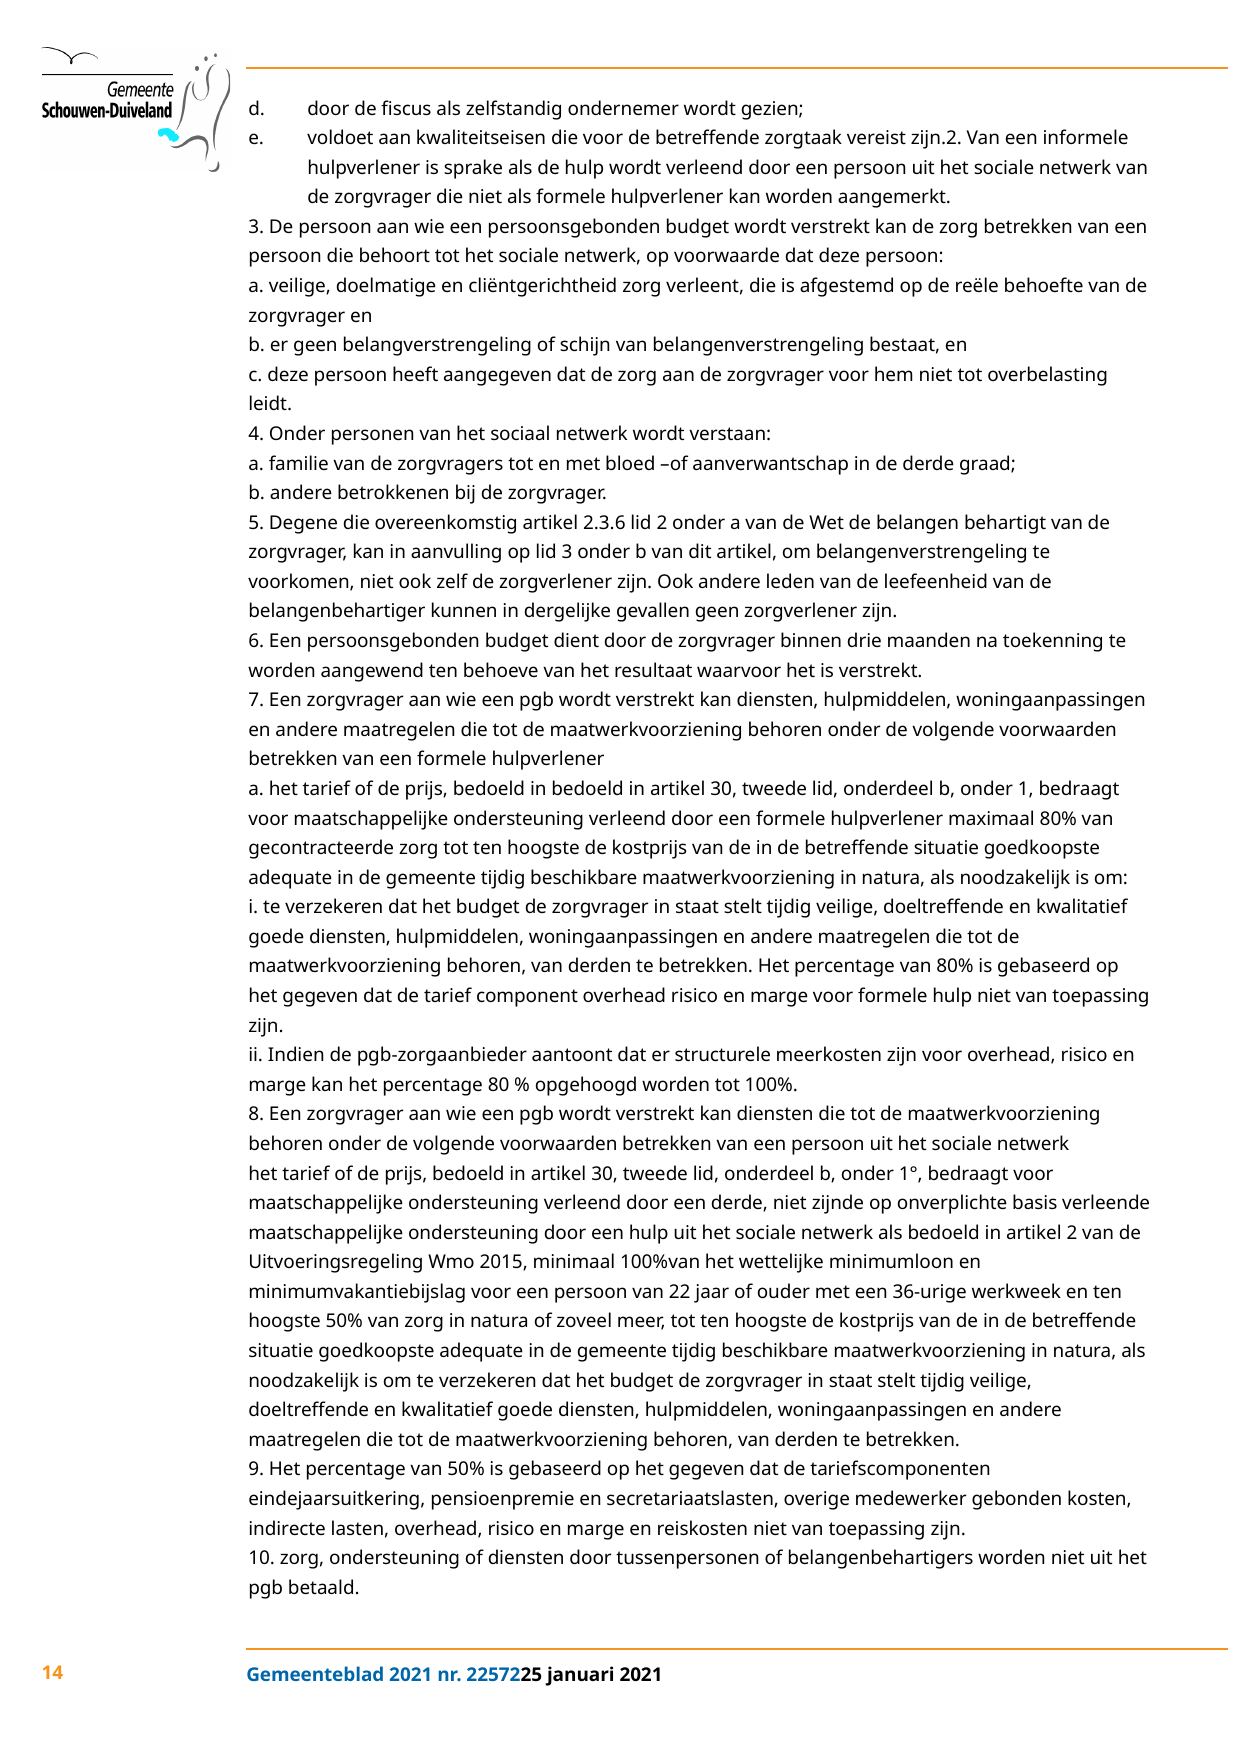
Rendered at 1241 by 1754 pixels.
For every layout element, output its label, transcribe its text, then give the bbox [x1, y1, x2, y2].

text 9. Het percentage van 50% is gebaseerd op het gegeven dat de tariefscomponenten eindejaarsuitkering, pensioenpremie en secretariaatslasten, overige medewerker gebonden kosten, indirecte lasten, overhead, risico en marge en reiskosten niet van toepassing zijn. [248, 1456, 1152, 1541]
text 7. Een zorgvrager aan wie een pgb wordt verstrekt kan diensten, hulpmiddelen, woningaanpassingen en andere maatregelen die tot de maatwerkvoorziening behoren onder de volgende voorwaarden betrekken van een formele hulpverlener [248, 686, 1152, 771]
text het tarief of de prijs, bedoeld in artikel 30, tweede lid, onderdeel b, onder 1°, bedraagt voor maatschappelijke ondersteuning verleend door een derde, niet zijnde op onverplichte basis verleende maatschappelijke ondersteuning door een hulp uit het sociale netwerk als bedoeld in artikel 2 van de Uitvoeringsregeling Wmo 2015, minimaal 100%van het wettelijke minimumloon en minimumvakantiebijslag voor een persoon van 22 jaar of ouder met een 36-urige werkweek en ten hoogste 50% van zorg in natura of zoveel meer, tot ten hoogste de kostprijs van de in de betreffende situatie goedkoopste adequate in de gemeente tijdig beschikbare maatwerkvoorziening in natura, als noodzakelijk is om te verzekeren dat het budget de zorgvrager in staat stelt tijdig veilige, doeltreffende en kwalitatief goede diensten, hulpmiddelen, woningaanpassingen en andere maatregelen die tot de maatwerkvoorziening behoren, van derden te betrekken. [248, 1160, 1152, 1452]
text i. te verzekeren dat het budget de zorgvrager in staat stelt tijdig veilige, doeltreffende en kwalitatief goede diensten, hulpmiddelen, woningaanpassingen en andere maatregelen die tot de maatwerkvoorziening behoren, van derden te betrekken. Het percentage van 80% is gebaseerd op het gegeven dat de tarief component overhead risico en marge voor formele hulp niet van toepassing zijn. [248, 893, 1152, 1038]
text 5. Degene die overeenkomstig artikel 2.3.6 lid 2 onder a van de Wet de belangen behartigt van de zorgvrager, kan in aanvulling op lid 3 onder b van dit artikel, om belangenverstrengeling te voorkomen, niet ook zelf de zorgverlener zijn. Ook andere leden van de leefeenheid van de belangenbehartiger kunnen in dergelijke gevallen geen zorgverlener zijn. [248, 509, 1152, 623]
text ii. Indien de pgb-zorgaanbieder aantoont dat er structurele meerkosten zijn voor overhead, risico en marge kan het percentage 80 % opgehoogd worden tot 100%. [248, 1041, 1152, 1097]
text b. andere betrokkenen bij de zorgvrager. [248, 479, 1152, 505]
text a. familie van de zorgvragers tot en met bloed –of aanverwantschap in de derde graad; [248, 450, 1152, 476]
text 3. De persoon aan wie een persoonsgebonden budget wordt verstrekt kan de zorg betrekken van een persoon die behoort tot het sociale netwerk, op voorwaarde dat deze persoon: [248, 213, 1152, 268]
picture [41, 47, 231, 172]
text a. het tarief of de prijs, bedoeld in bedoeld in artikel 30, tweede lid, onderdeel b, onder 1, bedraagt voor maatschappelijke ondersteuning verleend door een formele hulpverlener maximaal 80% van gecontracteerde zorg tot ten hoogste de kostprijs van de in de betreffende situatie goedkoopste adequate in de gemeente tijdig beschikbare maatwerkvoorziening in natura, als noodzakelijk is om: [248, 775, 1152, 890]
list door de fiscus als zelfstandig ondernemer wordt gezien; [248, 95, 1152, 121]
text a. veilige, doelmatige en cliëntgerichtheid zorg verleent, die is afgestemd op de reële behoefte van de zorgvrager en [248, 272, 1152, 328]
text b. er geen belangverstrengeling of schijn van belangenverstrengeling bestaat, en [248, 331, 1152, 357]
text 6. Een persoonsgebonden budget dient door de zorgvrager binnen drie maanden na toekenning te worden aangewend ten behoeve van het resultaat waarvoor het is verstrekt. [248, 627, 1152, 683]
text 4. Onder personen van het sociaal netwerk wordt verstaan: [248, 420, 1152, 446]
list voldoet aan kwaliteitseisen die voor de betreffende zorgtaak vereist zijn.2. Van een informele hulpverlener is sprake als de hulp wordt verleend door een persoon uit het sociale netwerk van de zorgvrager die niet als formele hulpverlener kan worden aangemerkt. [248, 124, 1152, 209]
text 8. Een zorgvrager aan wie een pgb wordt verstrekt kan diensten die tot de maatwerkvoorziening behoren onder de volgende voorwaarden betrekken van een persoon uit het sociale netwerk [248, 1101, 1152, 1156]
text 10. zorg, ondersteuning of diensten door tussenpersonen of belangenbehartigers worden niet uit het pgb betaald. [248, 1544, 1152, 1600]
text c. deze persoon heeft aangegeven dat de zorg aan de zorgvrager voor hem niet tot overbelasting leidt. [248, 361, 1152, 416]
